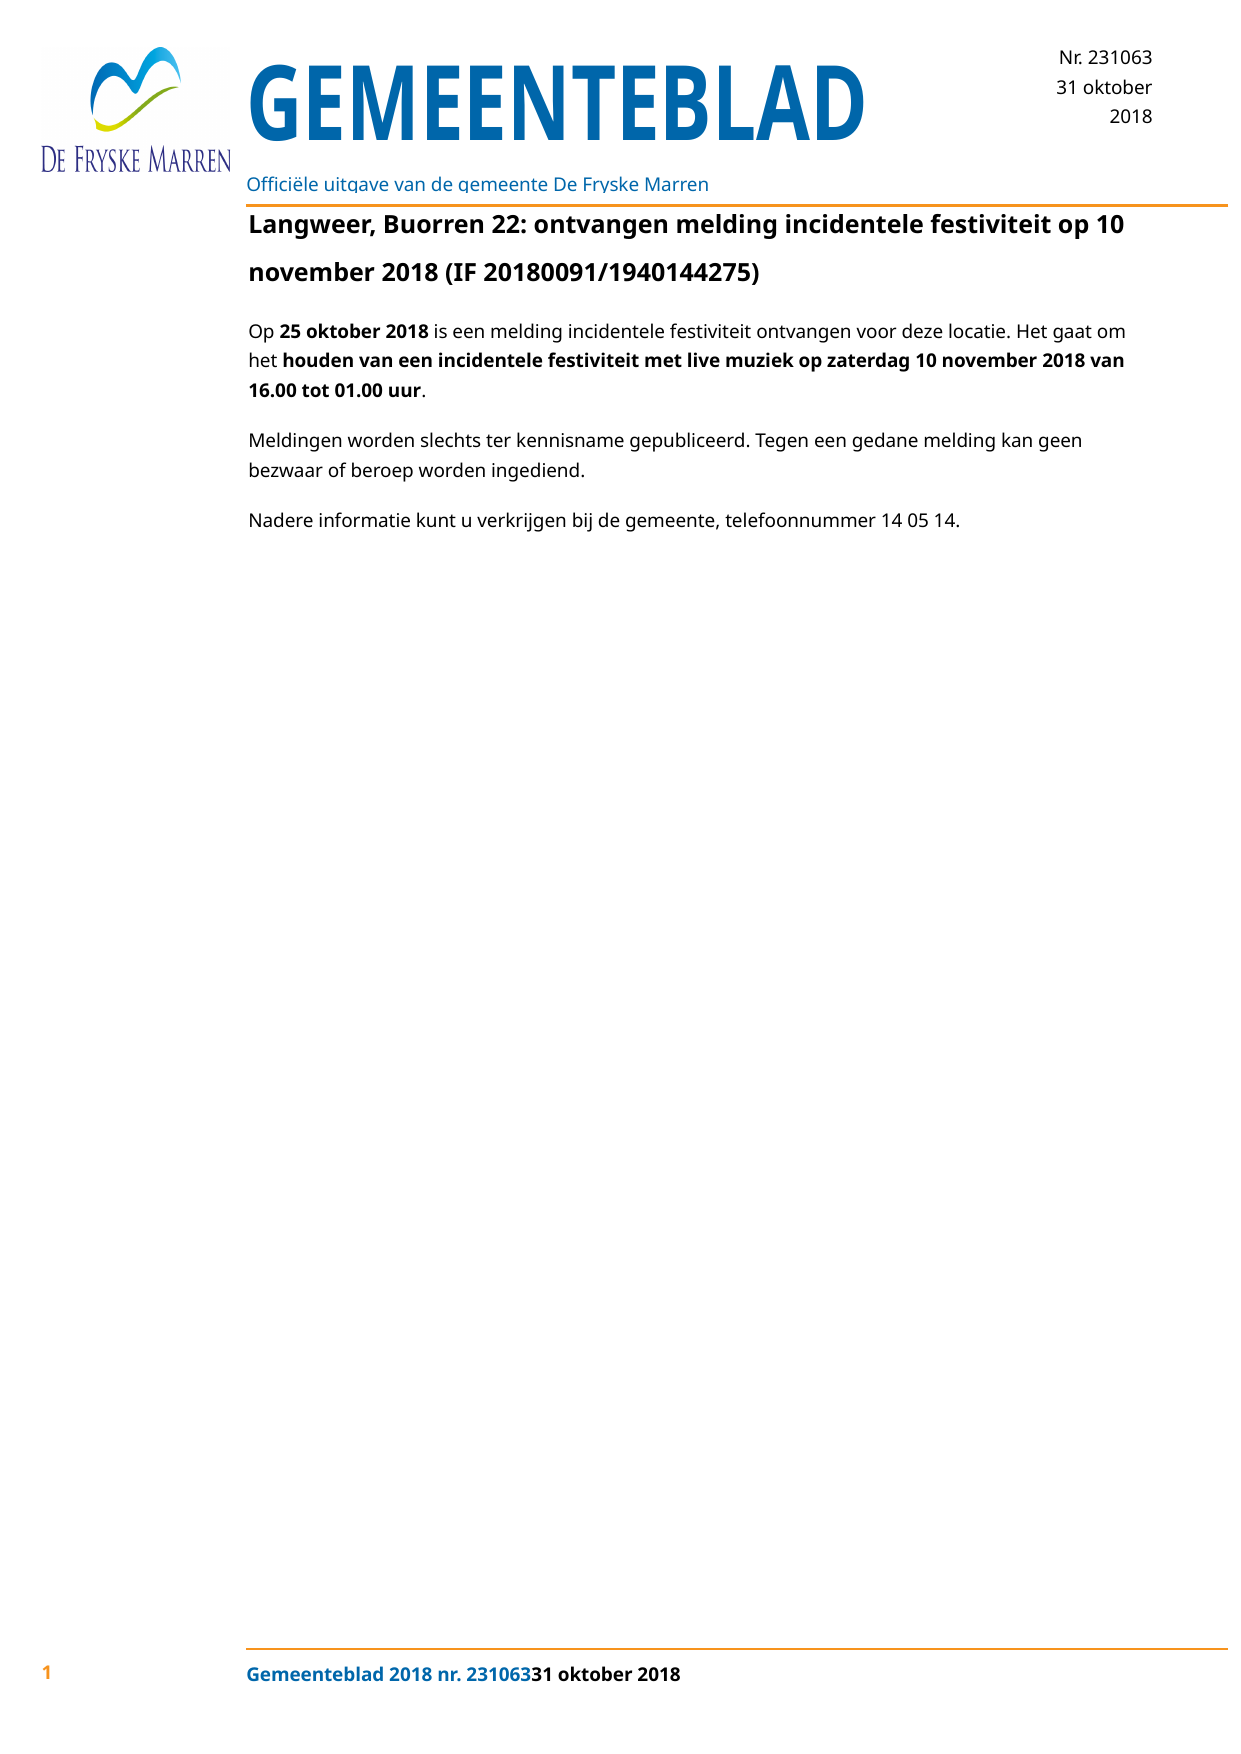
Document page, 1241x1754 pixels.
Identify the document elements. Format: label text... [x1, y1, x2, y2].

text Nadere informatie kunt u verkrijgen bij de gemeente, telefoonnummer 14 05 14. [248, 507, 1152, 533]
picture [41, 47, 231, 172]
text Op 25 oktober 2018 is een melding incidentele festiviteit ontvangen voor deze locatie. Het gaat om het houden van een incidentele festiviteit met live muziek op zaterdag 10 november 2018 van 16.00 tot 01.00 uur. [248, 318, 1152, 403]
text Meldingen worden slechts ter kennisname gepubliceerd. Tegen een gedane melding kan geen bezwaar of beroep worden ingediend. [248, 427, 1152, 483]
text Langweer, Buorren 22: ontvangen melding incidentele festiviteit op 10 november 2018 (IF 20180091/1940144275) [248, 207, 1152, 288]
